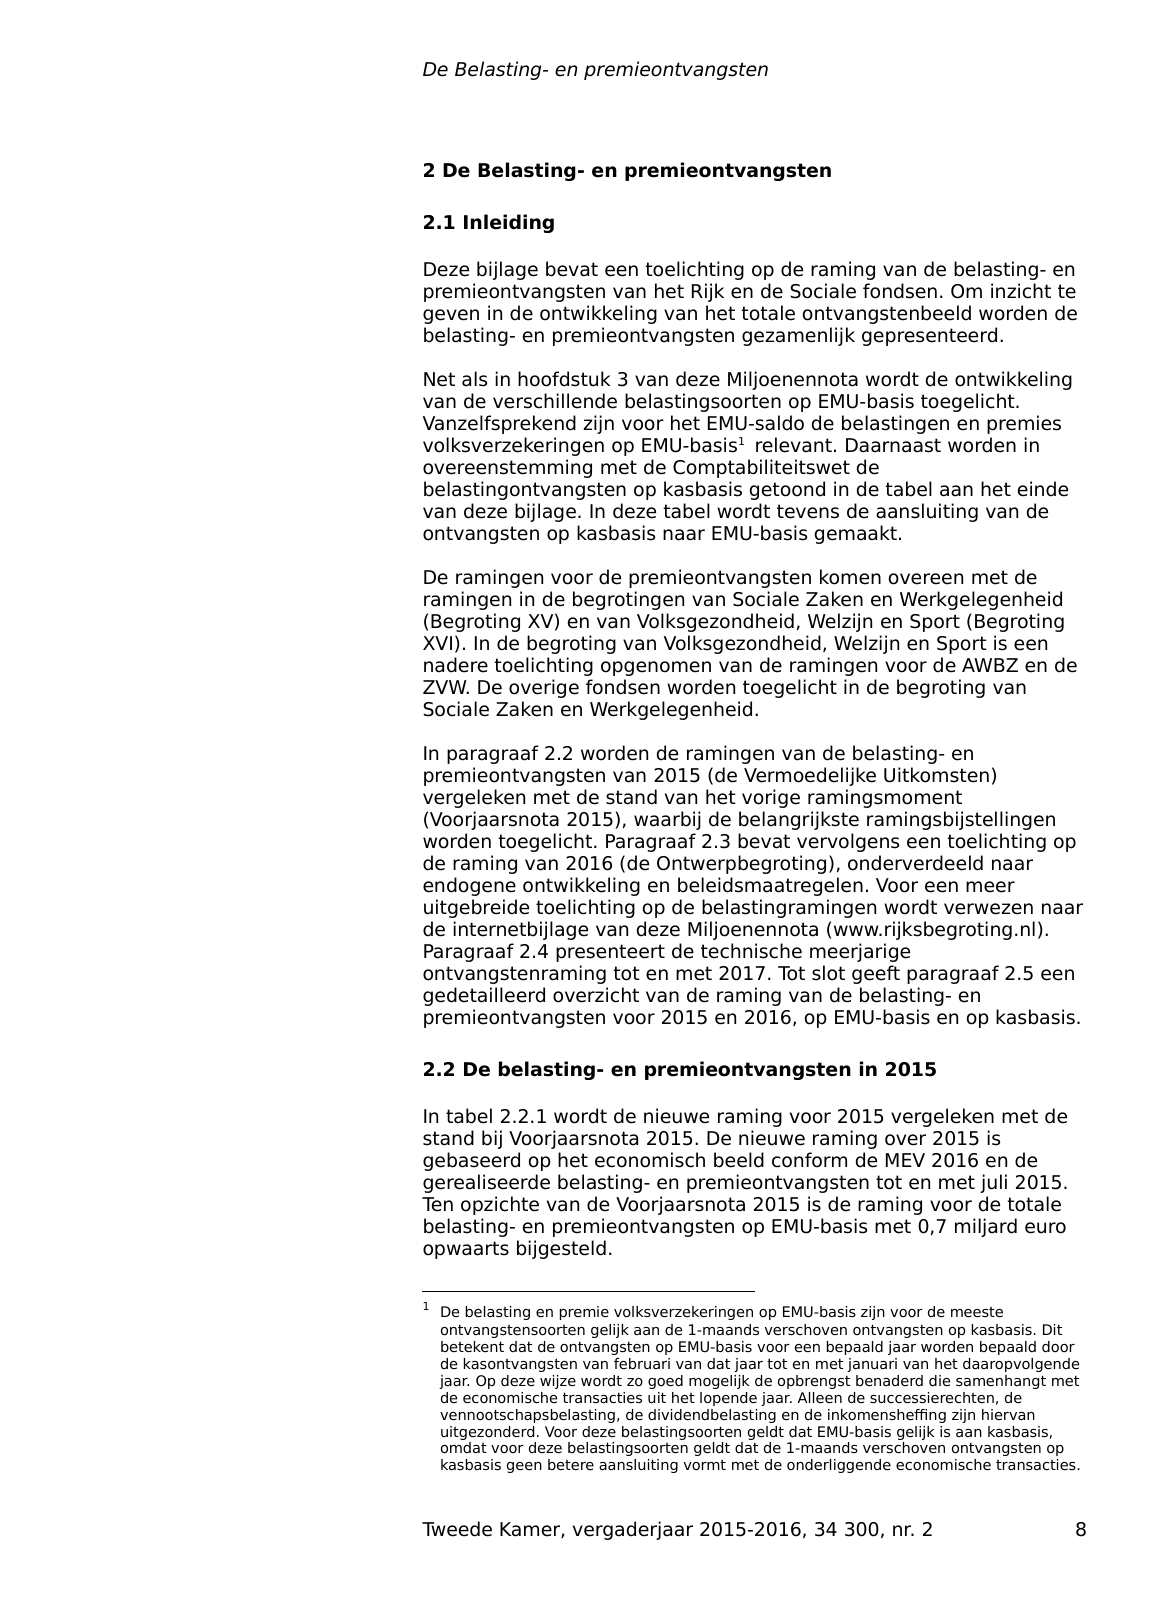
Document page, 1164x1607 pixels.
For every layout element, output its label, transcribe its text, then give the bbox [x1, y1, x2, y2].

text In paragraaf 2.2 worden de ramingen van de belasting- en premieontvangsten van 2015 (de Vermoedelijke Uitkomsten) vergeleken met de stand van het vorige ramingsmoment (Voorjaarsnota 2015), waarbij de belangrijkste ramingsbijstellingen worden toegelicht. Paragraaf 2.3 bevat vervolgens een toelichting op de raming van 2016 (de Ontwerpbegroting), onderverdeeld naar endogene ontwikkeling en beleidsmaatregelen. Voor een meer uitgebreide toelichting op de belastingramingen wordt verwezen naar de internetbijlage van deze Miljoenennota (www.rijksbegroting.nl). Paragraaf 2.4 presenteert de technische meerjarige ontvangstenraming tot en met 2017. Tot slot geeft paragraaf 2.5 een gedetailleerd overzicht van de raming van de belasting- en premieontvangsten voor 2015 en 2016, op EMU-basis en op kasbasis. [422, 743, 1087, 1029]
text Net als in hoofdstuk 3 van deze Miljoenennota wordt de ontwikkeling van de verschillende belastingsoorten op EMU-basis toegelicht. Vanzelfsprekend zijn voor het EMU-saldo de belastingen en premies volksverzekeringen op EMU-basis relevant. Daarnaast worden in overeenstemming met de Comptabiliteitswet de belastingontvangsten op kasbasis getoond in de tabel aan het einde van deze bijlage. In deze tabel wordt tevens de aansluiting van de ontvangsten op kasbasis naar EMU-basis gemaakt. [422, 369, 1087, 545]
subtitle 2.2 De belasting- en premieontvangsten in 2015 [422, 1059, 1087, 1081]
subtitle 2.1 Inleiding [422, 212, 1087, 234]
text De belasting en premie volksverzekeringen op EMU-basis zijn voor de meeste ontvangstensoorten gelijk aan de 1-maands verschoven ontvangsten op kasbasis. Dit betekent dat de ontvangsten op EMU-basis voor een bepaald jaar worden bepaald door de kasontvangsten van februari van dat jaar tot en met januari van het daaropvolgende jaar. Op deze wijze wordt zo goed mogelijk de opbrengst benaderd die samenhangt met de economische transacties uit het lopende jaar. Alleen de successierechten, de vennootschapsbelasting, de dividendbelasting en de inkomensheffing zijn hiervan uitgezonderd. Voor deze belastingsoorten geldt dat EMU-basis gelijk is aan kasbasis, omdat voor deze belastingsoorten geldt dat de 1-maands verschoven ontvangsten op kasbasis geen betere aansluiting vormt met de onderliggende economische transacties. [422, 1300, 1087, 1474]
text De ramingen voor de premieontvangsten komen overeen met de ramingen in de begrotingen van Sociale Zaken en Werkgelegenheid (Begroting XV) en van Volksgezondheid, Welzijn en Sport (Begroting XVI). In de begroting van Volksgezondheid, Welzijn en Sport is een nadere toelichting opgenomen van de ramingen voor de AWBZ en de ZVW. De overige fondsen worden toegelicht in de begroting van Sociale Zaken en Werkgelegenheid. [422, 567, 1087, 721]
subtitle 2 De Belasting- en premieontvangsten [422, 160, 1087, 182]
text Deze bijlage bevat een toelichting op de raming van de belasting- en premieontvangsten van het Rijk en de Sociale fondsen. Om inzicht te geven in de ontwikkeling van het totale ontvangstenbeeld worden de belasting- en premieontvangsten gezamenlijk gepresenteerd. [422, 259, 1087, 347]
text In tabel 2.2.1 wordt de nieuwe raming voor 2015 vergeleken met de stand bij Voorjaarsnota 2015. De nieuwe raming over 2015 is gebaseerd op het economisch beeld conform de MEV 2016 en de gerealiseerde belasting- en premieontvangsten tot en met juli 2015. Ten opzichte van de Voorjaarsnota 2015 is de raming voor de totale belasting- en premieontvangsten op EMU-basis met 0,7 miljard euro opwaarts bijgesteld. [422, 1106, 1087, 1259]
